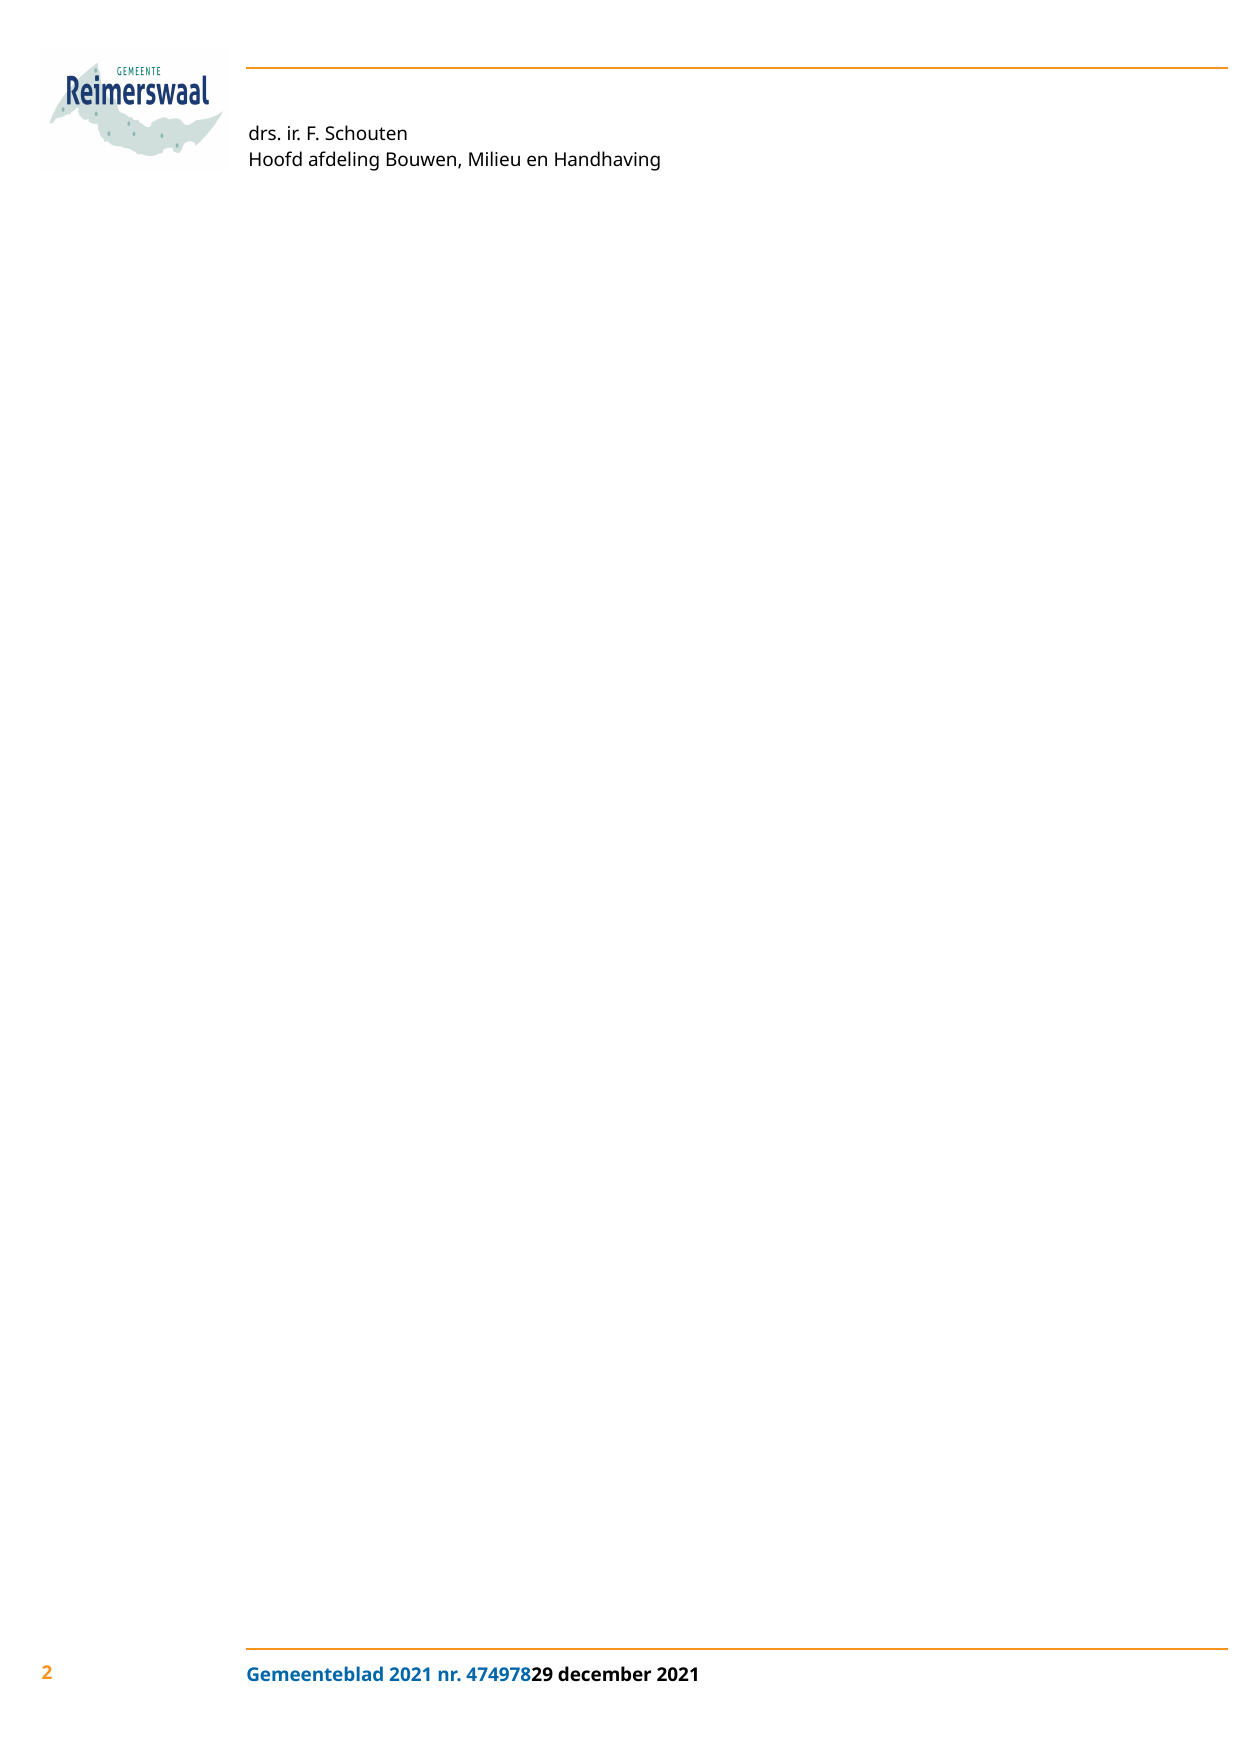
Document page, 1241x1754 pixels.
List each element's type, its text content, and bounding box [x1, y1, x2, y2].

text Hoofd afdeling Bouwen, Milieu en Handhaving [248, 146, 1152, 172]
text drs. ir. F. Schouten [248, 121, 1152, 146]
picture [41, 47, 231, 172]
